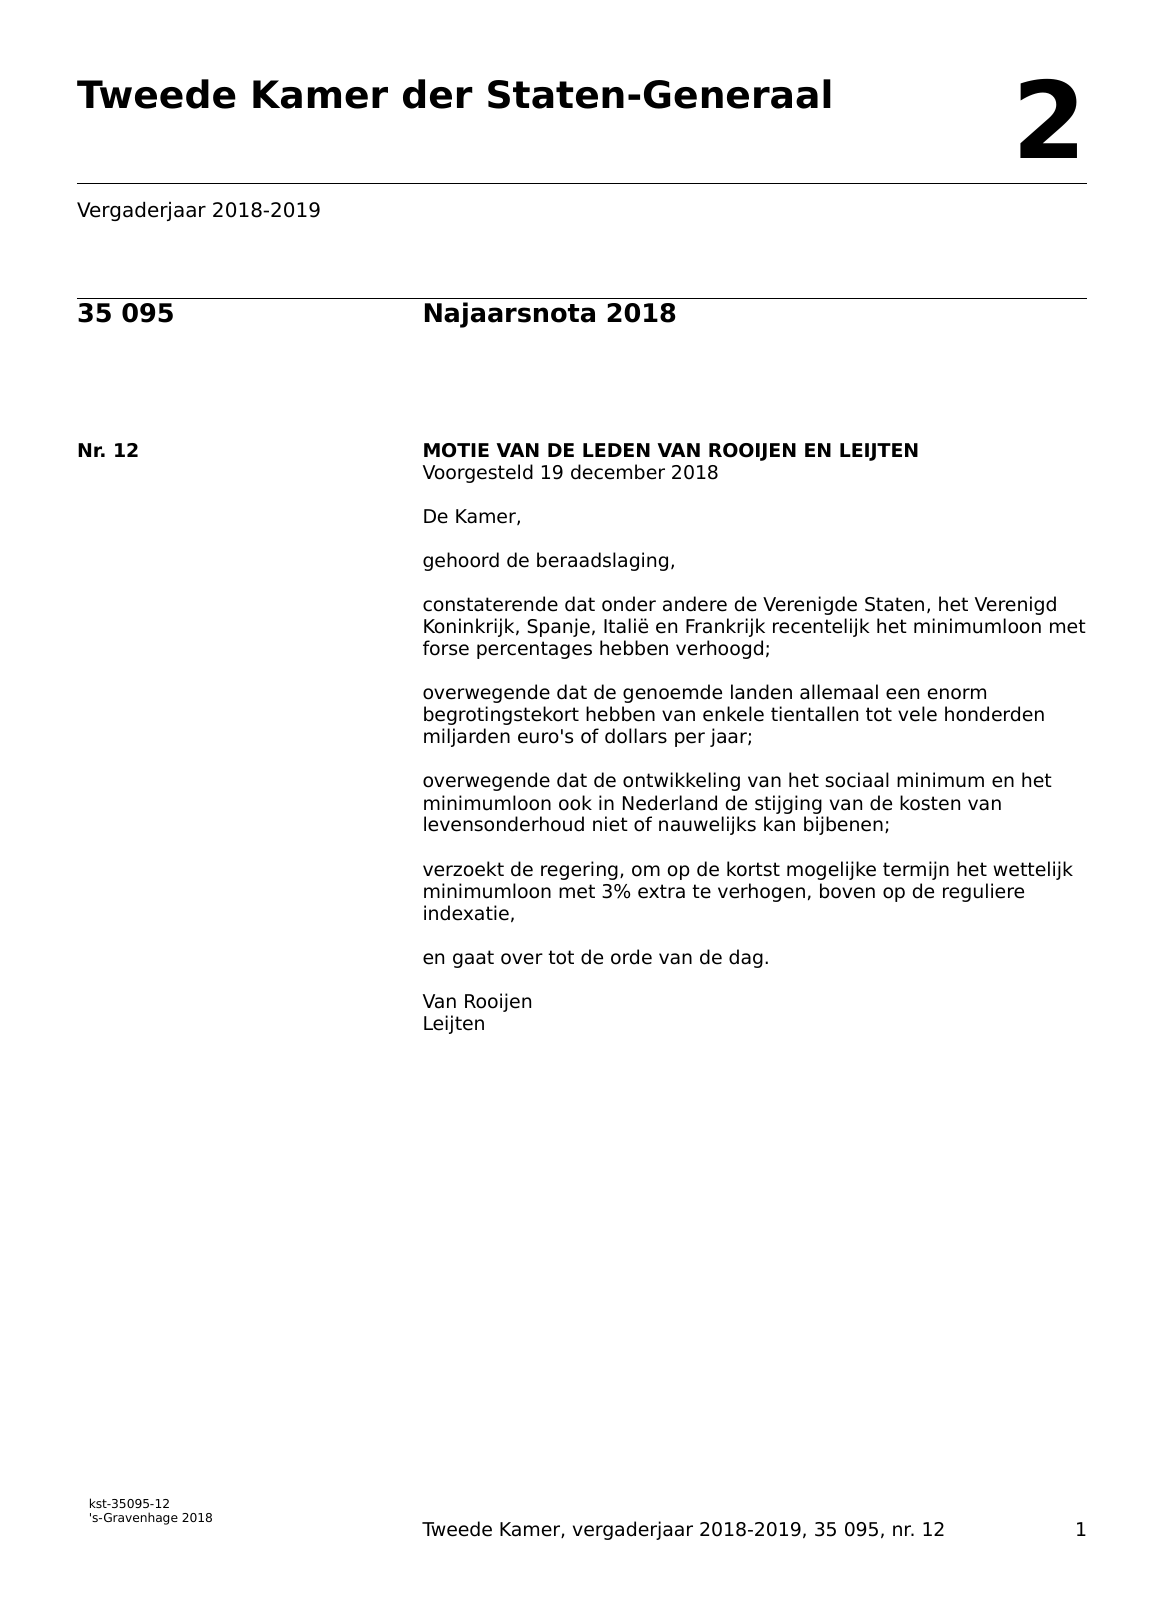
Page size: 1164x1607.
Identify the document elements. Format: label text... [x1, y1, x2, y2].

text overwegende dat de genoemde landen allemaal een enorm begrotingstekort hebben van enkele tientallen tot vele honderden miljarden euro's of dollars per jaar; [422, 682, 1087, 748]
text verzoekt de regering, om op de kortst mogelijke termijn het wettelijk minimumloon met 3% extra te verhogen, boven op de reguliere indexatie, [422, 858, 1087, 924]
table_header 2 [886, 59, 1087, 183]
text gehoord de beraadslaging, [422, 550, 1087, 572]
text constaterende dat onder andere de Verenigde Staten, het Verenigd Koninkrijk, Spanje, Italië en Frankrijk recentelijk het minimumloon met forse percentages hebben verhoogd; [422, 594, 1087, 660]
text De Kamer, [422, 506, 1087, 528]
table_header Tweede Kamer der Staten-Generaal [77, 59, 886, 183]
table_cell Vergaderjaar 2018-2019 [77, 184, 1087, 298]
subtitle 35 095 Najaarsnota 2018 [77, 299, 1087, 329]
text en gaat over tot de orde van de dag. [422, 947, 1087, 969]
text Leijten [422, 1013, 1087, 1035]
text kst-35095-12 [88, 1497, 323, 1511]
subtitle Nr. 12 MOTIE VAN DE LEDEN VAN ROOIJEN EN LEIJTEN [77, 440, 1087, 462]
text Voorgesteld 19 december 2018 [422, 462, 1087, 484]
text 's-Gravenhage 2018 [88, 1511, 323, 1525]
text Van Rooijen [422, 991, 1087, 1013]
text overwegende dat de ontwikkeling van het sociaal minimum en het minimumloon ook in Nederland de stijging van de kosten van levensonderhoud niet of nauwelijks kan bijbenen; [422, 770, 1087, 836]
